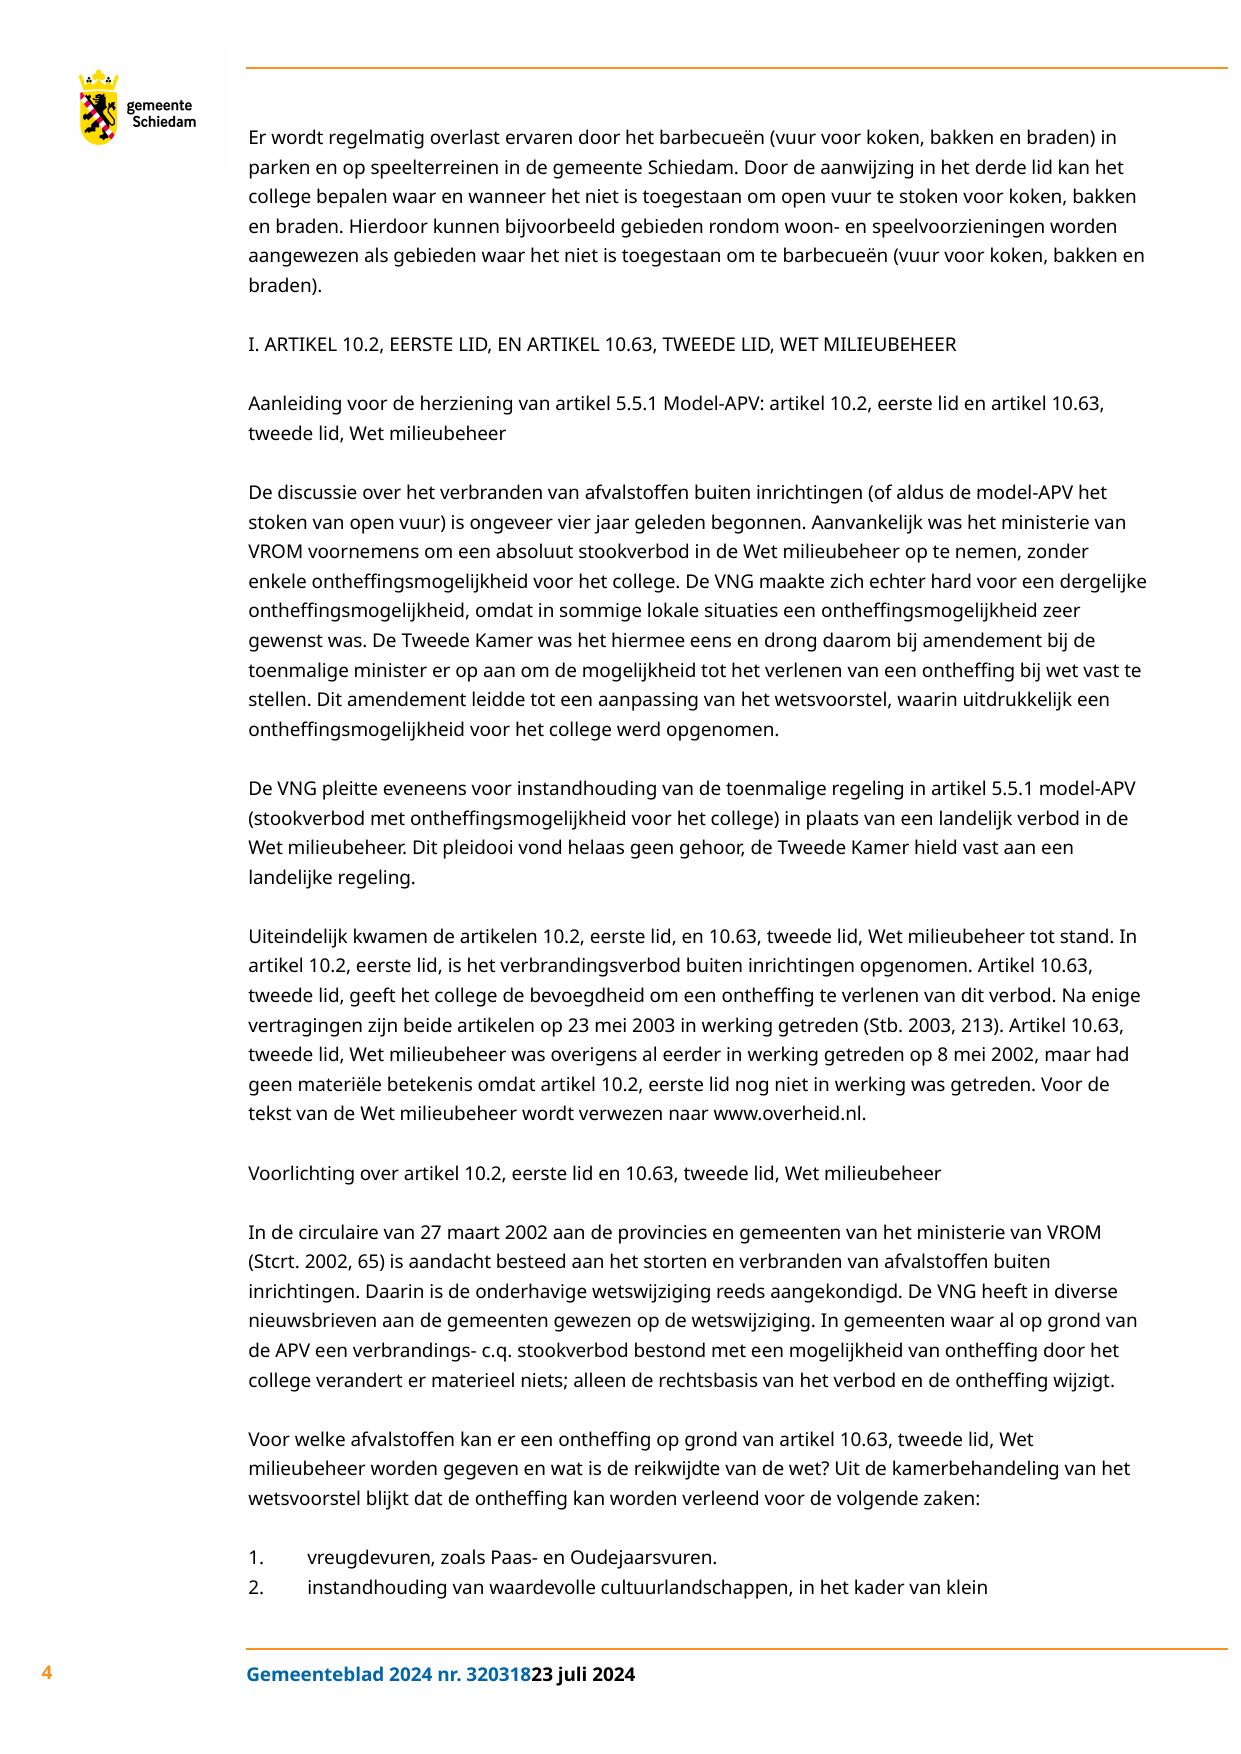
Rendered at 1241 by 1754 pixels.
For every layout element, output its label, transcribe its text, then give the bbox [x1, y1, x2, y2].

list vreugdevuren, zoals Paas- en Oudejaarsvuren. [248, 1544, 1152, 1570]
list instandhouding van waardevolle cultuurlandschappen, in het kader van klein [248, 1574, 1152, 1600]
text I. ARTIKEL 10.2, EERSTE LID, EN ARTIKEL 10.63, TWEEDE LID, WET MILIEUBEHEER [248, 331, 1152, 357]
text Uiteindelijk kwamen de artikelen 10.2, eerste lid, en 10.63, tweede lid, Wet milieubeheer tot stand. In artikel 10.2, eerste lid, is het verbrandingsverbod buiten inrichtingen opgenomen. Artikel 10.63, tweede lid, geeft het college de bevoegdheid om een ontheffing te verlenen van dit verbod. Na enige vertragingen zijn beide artikelen op 23 mei 2003 in werking getreden (Stb. 2003, 213). Artikel 10.63, tweede lid, Wet milieubeheer was overigens al eerder in werking getreden op 8 mei 2002, maar had geen materiële betekenis omdat artikel 10.2, eerste lid nog niet in werking was getreden. Voor de tekst van de Wet milieubeheer wordt verwezen naar www.overheid.nl. [248, 923, 1152, 1126]
text Voorlichting over artikel 10.2, eerste lid en 10.63, tweede lid, Wet milieubeheer [248, 1160, 1152, 1186]
picture [41, 47, 231, 172]
text Voor welke afvalstoffen kan er een ontheffing op grond van artikel 10.63, tweede lid, Wet milieubeheer worden gegeven en wat is de reikwijdte van de wet? Uit de kamerbehandeling van het wetsvoorstel blijkt dat de ontheffing kan worden verleend voor de volgende zaken: [248, 1426, 1152, 1511]
text Aanleiding voor de herziening van artikel 5.5.1 Model-APV: artikel 10.2, eerste lid en artikel 10.63, tweede lid, Wet milieubeheer [248, 391, 1152, 446]
text De discussie over het verbranden van afvalstoffen buiten inrichtingen (of aldus de model-APV het stoken van open vuur) is ongeveer vier jaar geleden begonnen. Aanvankelijk was het ministerie van VROM voornemens om een absoluut stookverbod in de Wet milieubeheer op te nemen, zonder enkele ontheffingsmogelijkheid voor het college. De VNG maakte zich echter hard voor een dergelijke ontheffingsmogelijkheid, omdat in sommige lokale situaties een ontheffingsmogelijkheid zeer gewenst was. De Tweede Kamer was het hiermee eens en drong daarom bij amendement bij de toenmalige minister er op aan om de mogelijkheid tot het verlenen van een ontheffing bij wet vast te stellen. Dit amendement leidde tot een aanpassing van het wetsvoorstel, waarin uitdrukkelijk een ontheffingsmogelijkheid voor het college werd opgenomen. [248, 479, 1152, 742]
text De VNG pleitte eveneens voor instandhouding van de toenmalige regeling in artikel 5.5.1 model-APV (stookverbod met ontheffingsmogelijkheid voor het college) in plaats van een landelijk verbod in de Wet milieubeheer. Dit pleidooi vond helaas geen gehoor, de Tweede Kamer hield vast aan een landelijke regeling. [248, 775, 1152, 890]
text In de circulaire van 27 maart 2002 aan de provincies en gemeenten van het ministerie van VROM (Stcrt. 2002, 65) is aandacht besteed aan het storten en verbranden van afvalstoffen buiten inrichtingen. Daarin is de onderhavige wetswijziging reeds aangekondigd. De VNG heeft in diverse nieuwsbrieven aan de gemeenten gewezen op de wetswijziging. In gemeenten waar al op grond van de APV een verbrandings- c.q. stookverbod bestond met een mogelijkheid van ontheffing door het college verandert er materieel niets; alleen de rechtsbasis van het verbod en de ontheffing wijzigt. [248, 1219, 1152, 1393]
text Er wordt regelmatig overlast ervaren door het barbecueën (vuur voor koken, bakken en braden) in parken en op speelterreinen in de gemeente Schiedam. Door de aanwijzing in het derde lid kan het college bepalen waar en wanneer het niet is toegestaan om open vuur te stoken voor koken, bakken en braden. Hierdoor kunnen bijvoorbeeld gebieden rondom woon- en speelvoorzieningen worden aangewezen als gebieden waar het niet is toegestaan om te barbecueën (vuur voor koken, bakken en braden). [248, 124, 1152, 298]
